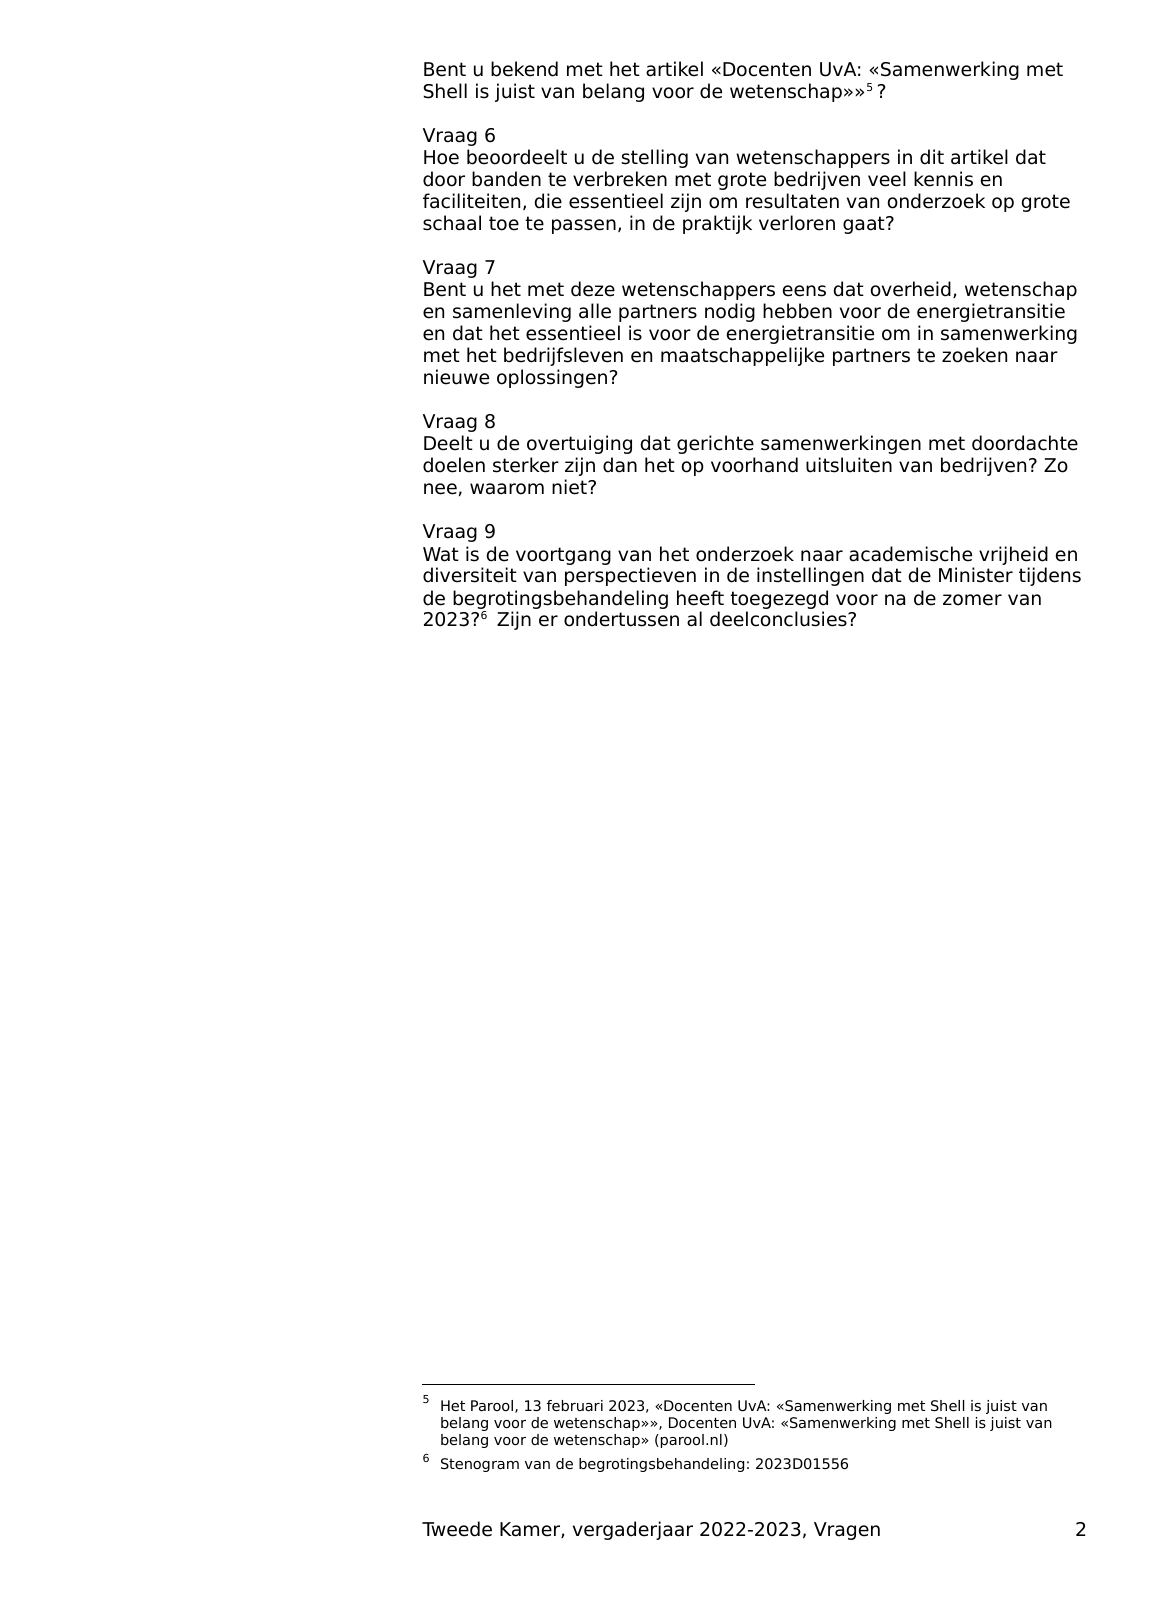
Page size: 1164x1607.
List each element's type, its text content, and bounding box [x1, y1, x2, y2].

text Bent u het met deze wetenschappers eens dat overheid, wetenschap en samenleving alle partners nodig hebben voor de energietransitie en dat het essentieel is voor de energietransitie om in samenwerking met het bedrijfsleven en maatschappelijke partners te zoeken naar nieuwe oplossingen? [422, 279, 1087, 389]
text Wat is de voortgang van het onderzoek naar academische vrijheid en diversiteit van perspectieven in de instellingen dat de Minister tijdens de begrotingsbehandeling heeft toegezegd voor na de zomer van 2023? Zijn er ondertussen al deelconclusies? [422, 543, 1087, 631]
text Het Parool, 13 februari 2023, «Docenten UvA: «Samenwerking met Shell is juist van belang voor de wetenschap»», Docenten UvA: «Samenwerking met Shell is juist van belang voor de wetenschap» (parool.nl) [422, 1393, 1087, 1449]
text Deelt u de overtuiging dat gerichte samenwerkingen met doordachte doelen sterker zijn dan het op voorhand uitsluiten van bedrijven? Zo nee, waarom niet? [422, 433, 1087, 499]
text Vraag 8 [422, 411, 1087, 433]
text Stenogram van de begrotingsbehandeling: 2023D01556 [422, 1452, 1087, 1474]
text Vraag 7 [422, 257, 1087, 279]
text Vraag 9 [422, 521, 1087, 543]
text Vraag 6 [422, 125, 1087, 147]
text Bent u bekend met het artikel «Docenten UvA: «Samenwerking met Shell is juist van belang voor de wetenschap»»? [422, 59, 1087, 103]
text Hoe beoordeelt u de stelling van wetenschappers in dit artikel dat door banden te verbreken met grote bedrijven veel kennis en faciliteiten, die essentieel zijn om resultaten van onderzoek op grote schaal toe te passen, in de praktijk verloren gaat? [422, 147, 1087, 235]
